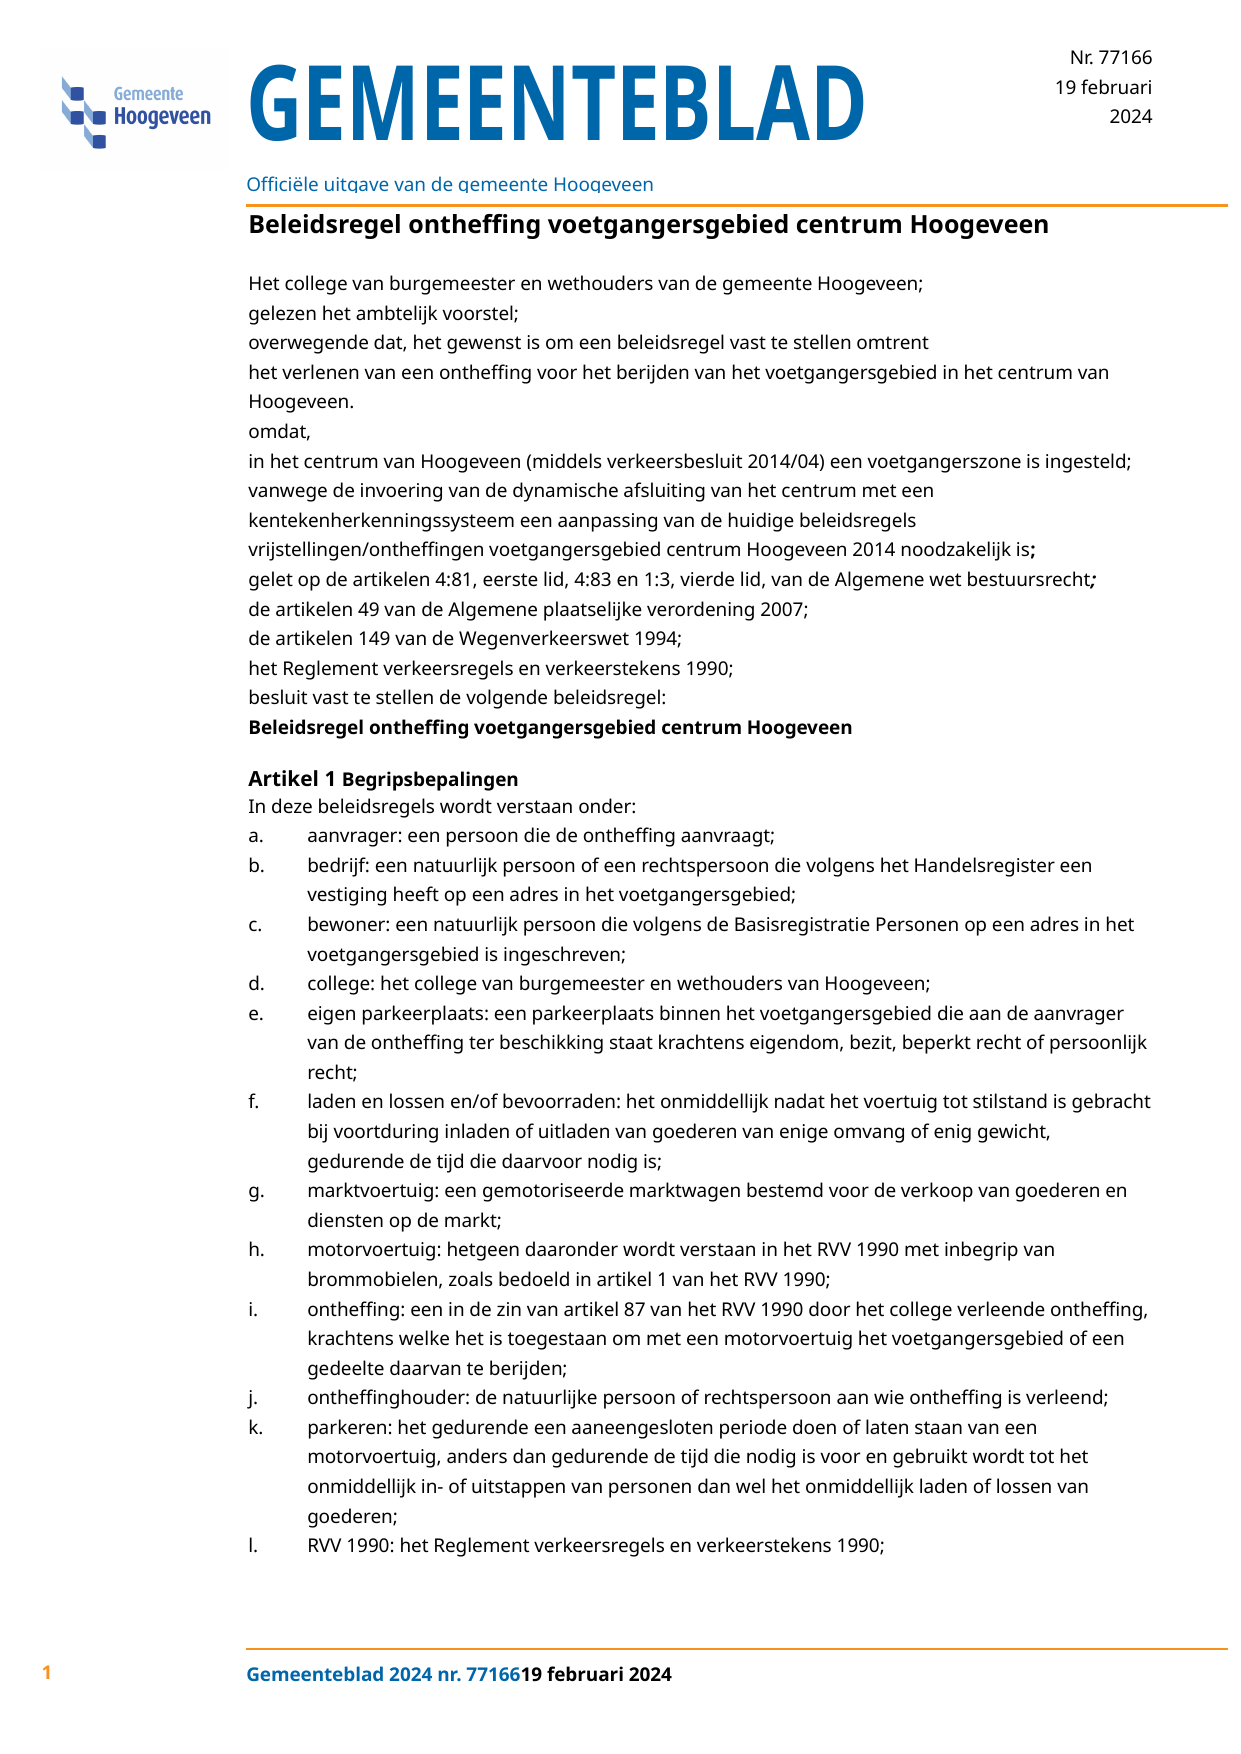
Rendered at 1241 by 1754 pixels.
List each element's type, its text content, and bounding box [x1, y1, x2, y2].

text Artikel 1 Begripsbepalingen [248, 764, 1152, 793]
list college: het college van burgemeester en wethouders van Hoogeveen; [248, 970, 1152, 996]
text de artikelen 149 van de Wegenverkeerswet 1994; [248, 625, 1152, 651]
text omdat, [248, 418, 1152, 444]
list ontheffing: een in de zin van artikel 87 van het RVV 1990 door het college verleende ontheffing, krachtens welke het is toegestaan om met een motorvoertuig het voetgangersgebied of een gedeelte daarvan te berijden; [248, 1296, 1152, 1381]
text gelezen het ambtelijk voorstel; [248, 300, 1152, 326]
list bedrijf: een natuurlijk persoon of een rechtspersoon die volgens het Handelsregister een vestiging heeft op een adres in het voetgangersgebied; [248, 852, 1152, 907]
text het verlenen van een ontheffing voor het berijden van het voetgangersgebied in het centrum van Hoogeveen. [248, 359, 1152, 414]
list eigen parkeerplaats: een parkeerplaats binnen het voetgangersgebied die aan de aanvrager van de ontheffing ter beschikking staat krachtens eigendom, bezit, beperkt recht of persoonlijk recht; [248, 1000, 1152, 1085]
list RVV 1990: het Reglement verkeersregels en verkeerstekens 1990; [248, 1532, 1152, 1558]
text Beleidsregel ontheffing voetgangersgebied centrum Hoogeveen [248, 207, 1152, 241]
text het Reglement verkeersregels en verkeerstekens 1990; [248, 655, 1152, 681]
text gelet op de artikelen 4:81, eerste lid, 4:83 en 1:3, vierde lid, van de Algemene wet bestuursrecht; [248, 566, 1152, 592]
text vanwege de invoering van de dynamische afsluiting van het centrum met een kentekenherkenningssysteem een aanpassing van de huidige beleidsregels vrijstellingen/ontheffingen voetgangersgebied centrum Hoogeveen 2014 noodzakelijk is; [248, 477, 1152, 562]
text besluit vast te stellen de volgende beleidsregel: [248, 684, 1152, 710]
list marktvoertuig: een gemotoriseerde marktwagen bestemd voor de verkoop van goederen en diensten op de markt; [248, 1177, 1152, 1233]
text Beleidsregel ontheffing voetgangersgebied centrum Hoogeveen [248, 714, 1152, 740]
list ontheffinghouder: de natuurlijke persoon of rechtspersoon aan wie ontheffing is verleend; [248, 1384, 1152, 1410]
text in het centrum van Hoogeveen (middels verkeersbesluit 2014/04) een voetgangerszone is ingesteld; [248, 448, 1152, 473]
list aanvrager: een persoon die de ontheffing aanvraagt; [248, 822, 1152, 848]
list motorvoertuig: hetgeen daaronder wordt verstaan in het RVV 1990 met inbegrip van brommobielen, zoals bedoeld in artikel 1 van het RVV 1990; [248, 1237, 1152, 1292]
text Het college van burgemeester en wethouders van de gemeente Hoogeveen; [248, 270, 1152, 296]
text overwegende dat, het gewenst is om een beleidsregel vast te stellen omtrent [248, 329, 1152, 355]
list laden en lossen en/of bevoorraden: het onmiddellijk nadat het voertuig tot stilstand is gebracht bij voortduring inladen of uitladen van goederen van enige omvang of enig gewicht, gedurende de tijd die daarvoor nodig is; [248, 1089, 1152, 1174]
text In deze beleidsregels wordt verstaan onder: [248, 793, 1152, 819]
list bewoner: een natuurlijk persoon die volgens de Basisregistratie Personen op een adres in het voetgangersgebied is ingeschreven; [248, 911, 1152, 967]
picture [41, 47, 231, 172]
text de artikelen 49 van de Algemene plaatselijke verordening 2007; [248, 596, 1152, 621]
list parkeren: het gedurende een aaneengesloten periode doen of laten staan van een motorvoertuig, anders dan gedurende de tijd die nodig is voor en gebruikt wordt tot het onmiddellijk in- of uitstappen van personen dan wel het onmiddellijk laden of lossen van goederen; [248, 1414, 1152, 1529]
